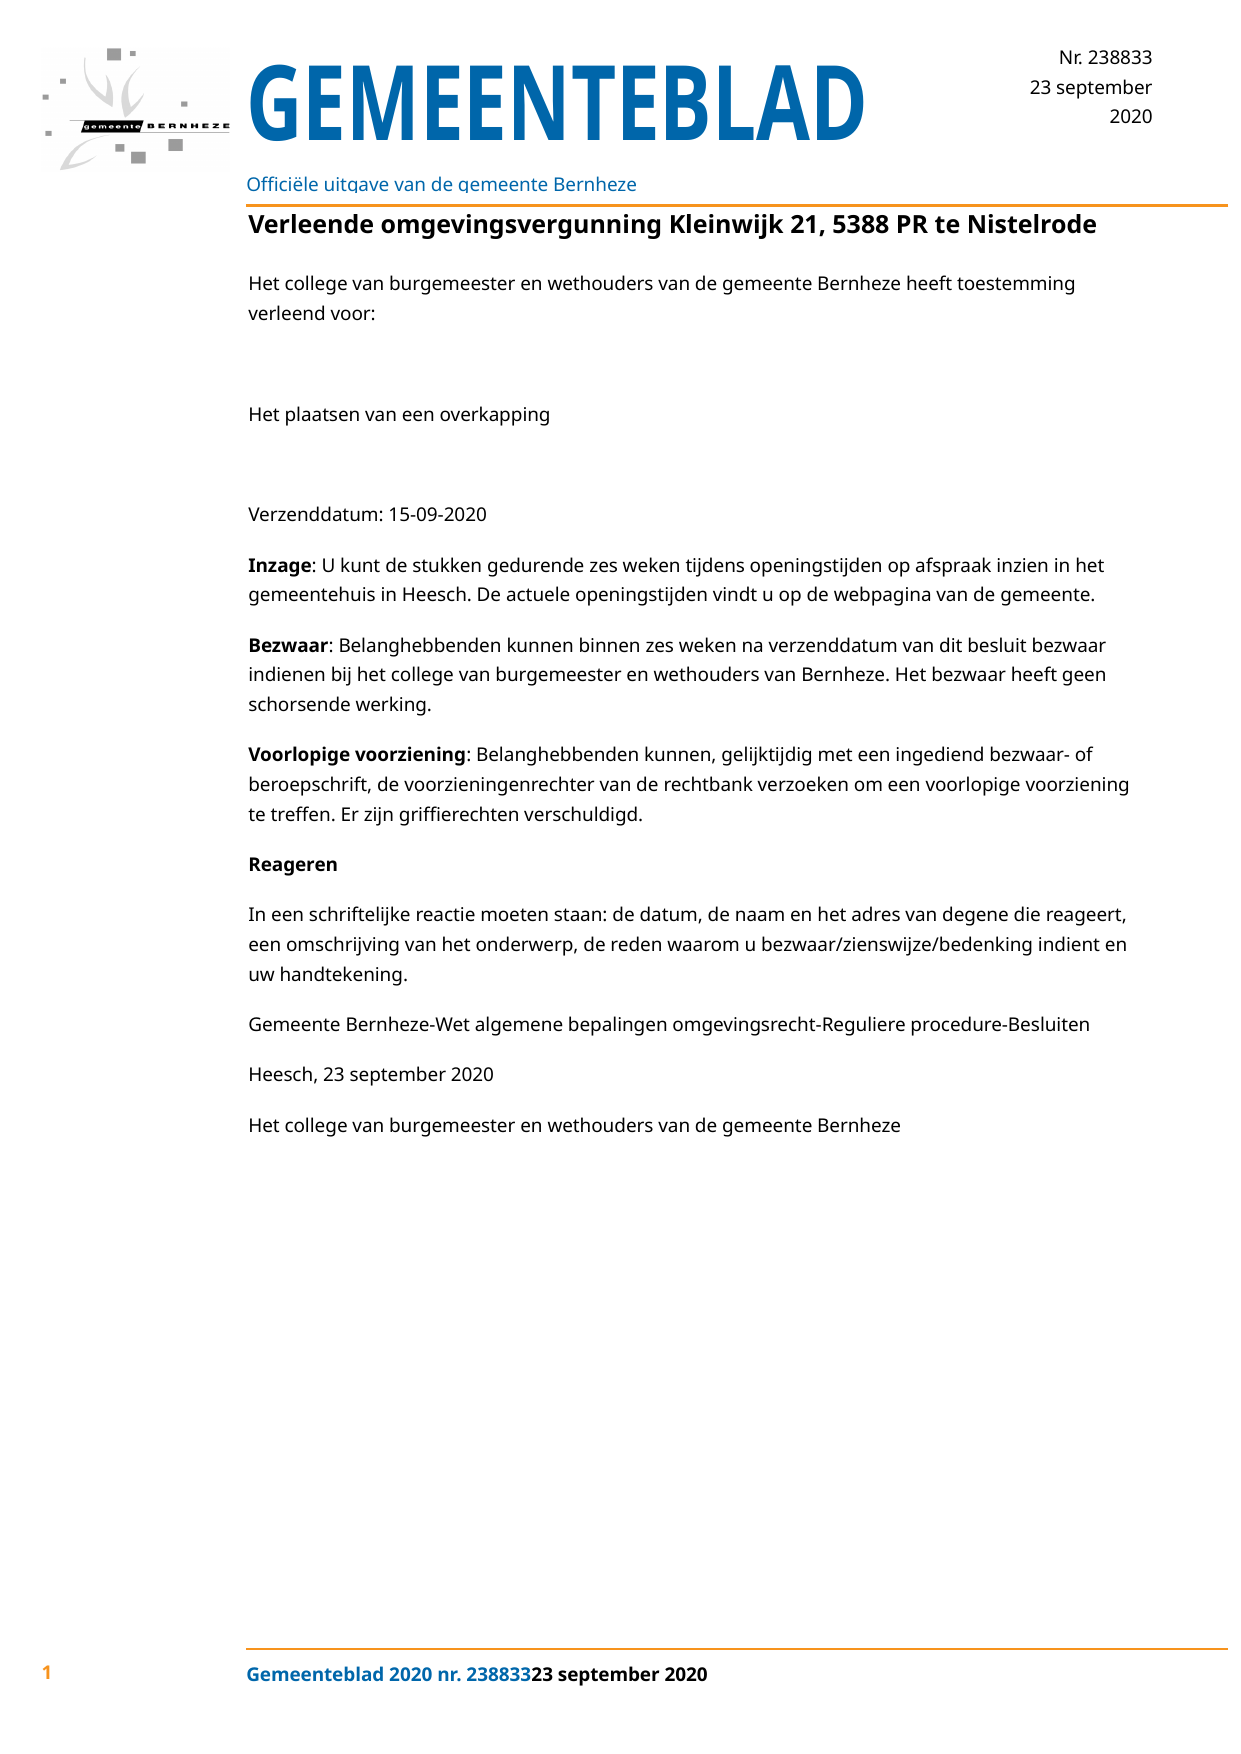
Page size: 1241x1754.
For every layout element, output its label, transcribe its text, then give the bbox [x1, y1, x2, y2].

text Gemeente Bernheze-Wet algemene bepalingen omgevingsrecht-Reguliere procedure-Besluiten [248, 1011, 1152, 1037]
text Voorlopige voorziening: Belanghebbenden kunnen, gelijktijdig met een ingediend bezwaar- of beroepschrift, de voorzieningenrechter van de rechtbank verzoeken om een voorlopige voorziening te treffen. Er zijn griffierechten verschuldigd. [248, 742, 1152, 826]
text Het college van burgemeester en wethouders van de gemeente Bernheze [248, 1112, 1152, 1138]
text Bezwaar: Belanghebbenden kunnen binnen zes weken na verzenddatum van dit besluit bezwaar indienen bij het college van burgemeester en wethouders van Bernheze. Het bezwaar heeft geen schorsende werking. [248, 632, 1152, 717]
text Heesch, 23 september 2020 [248, 1062, 1152, 1087]
text Reageren [248, 851, 1152, 877]
picture [41, 47, 231, 172]
text Het plaatsen van een overkapping [248, 401, 1152, 426]
text In een schriftelijke reactie moeten staan: de datum, de naam en het adres van degene die reageert, een omschrijving van het onderwerp, de reden waarom u bezwaar/zienswijze/bedenking indient en uw handtekening. [248, 902, 1152, 986]
text Verleende omgevingsvergunning Kleinwijk 21, 5388 PR te Nistelrode [248, 207, 1152, 241]
text Het college van burgemeester en wethouders van de gemeente Bernheze heeft toestemming verleend voor: [248, 270, 1152, 326]
text Inzage: U kunt de stukken gedurende zes weken tijdens openingstijden op afspraak inzien in het gemeentehuis in Heesch. De actuele openingstijden vindt u op de webpagina van de gemeente. [248, 552, 1152, 607]
text Verzenddatum: 15-09-2020 [248, 502, 1152, 527]
